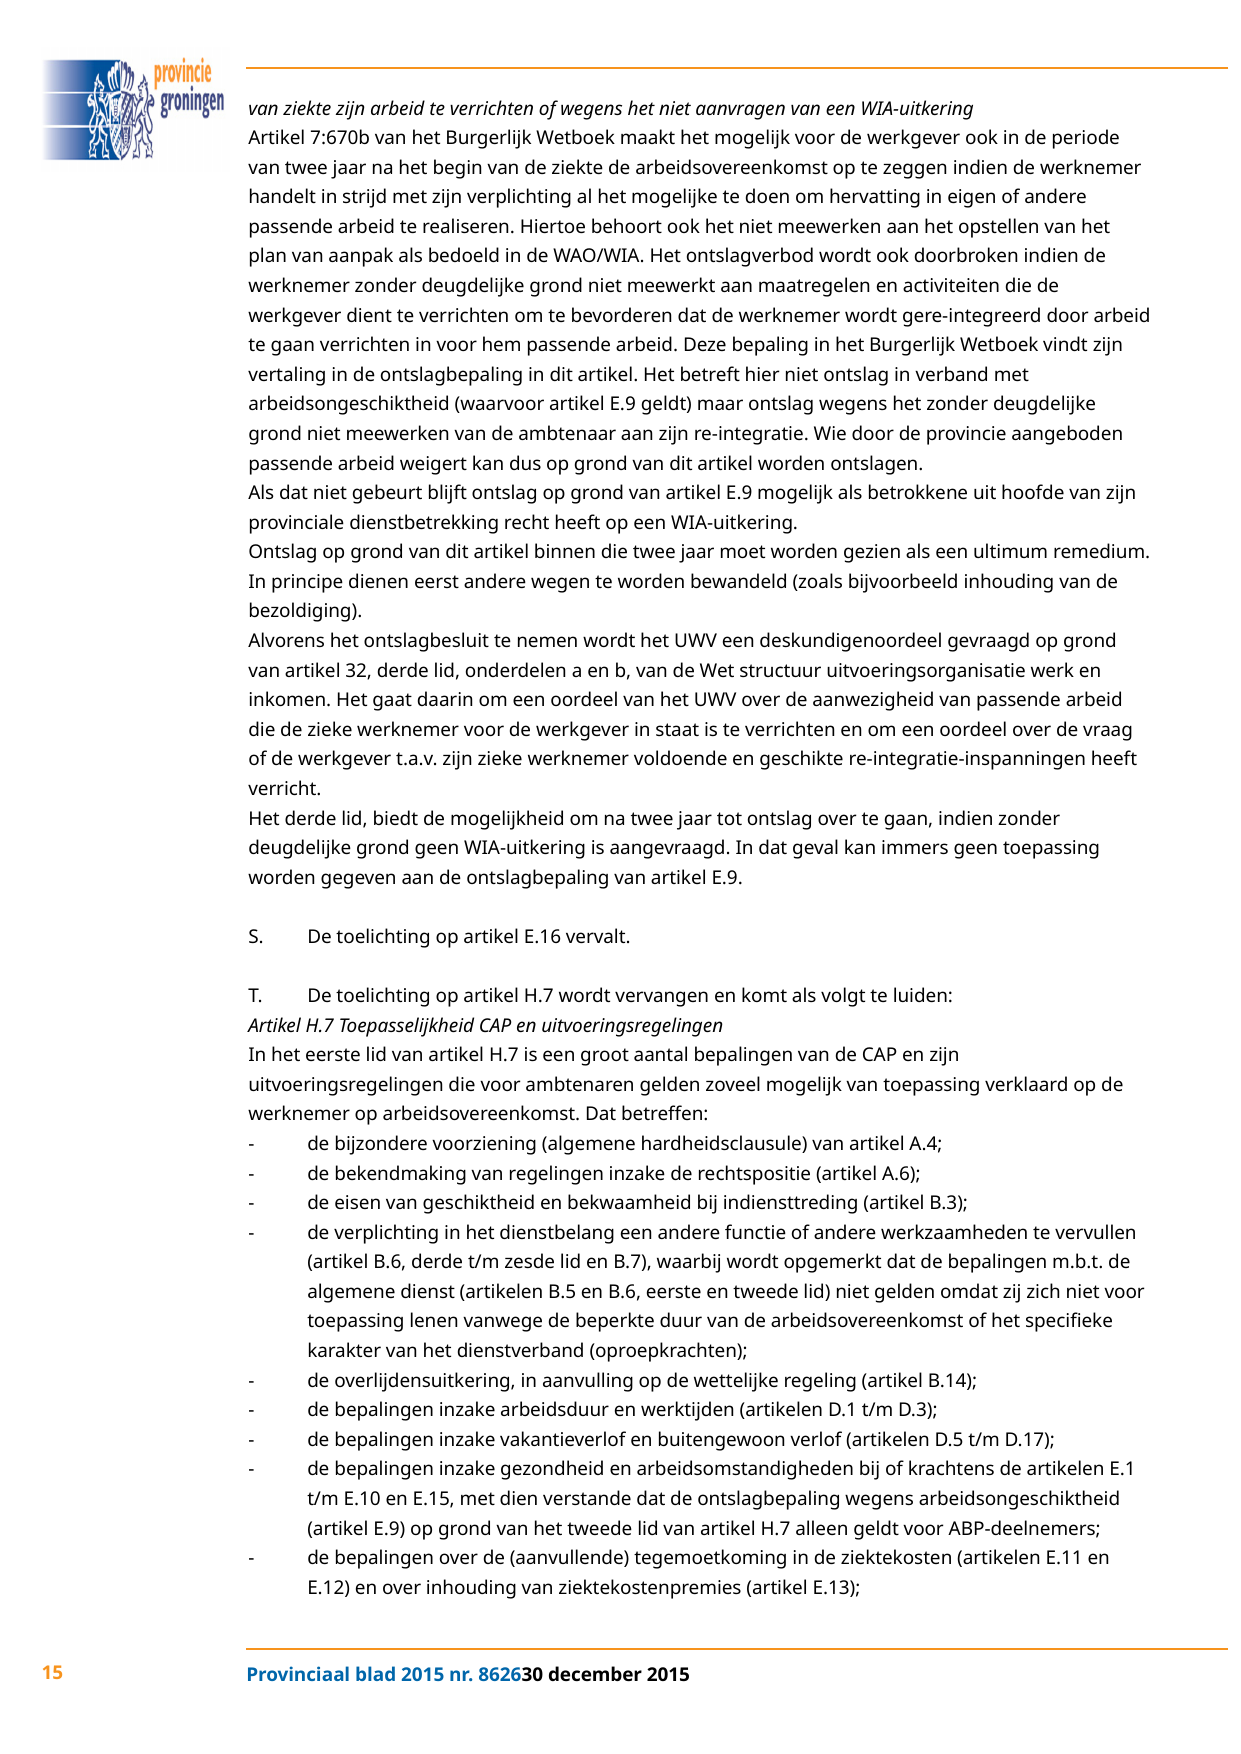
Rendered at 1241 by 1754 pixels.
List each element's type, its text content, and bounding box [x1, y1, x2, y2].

text Het derde lid, biedt de mogelijkheid om na twee jaar tot ontslag over te gaan, indien zonder deugdelijke grond geen WIA-uitkering is aangevraagd. In dat geval kan immers geen toepassing worden gegeven aan de ontslagbepaling van artikel E.9. [248, 805, 1152, 890]
text Als dat niet gebeurt blijft ontslag op grond van artikel E.9 mogelijk als betrokkene uit hoofde van zijn provinciale dienstbetrekking recht heeft op een WIA-uitkering. [248, 479, 1152, 535]
list de overlijdensuitkering, in aanvulling op de wettelijke regeling (artikel B.14); [248, 1367, 1152, 1393]
list de bepalingen inzake gezondheid en arbeidsomstandigheden bij of krachtens de artikelen E.1 t/m E.10 en E.15, met dien verstande dat de ontslagbepaling wegens arbeidsongeschiktheid (artikel E.9) op grond van het tweede lid van artikel H.7 alleen geldt voor ABP-deelnemers; [248, 1456, 1152, 1541]
list De toelichting op artikel H.7 wordt vervangen en komt als volgt te luiden: [248, 982, 1152, 1008]
list de bekendmaking van regelingen inzake de rechtspositie (artikel A.6); [248, 1160, 1152, 1186]
list de eisen van geschiktheid en bekwaamheid bij indiensttreding (artikel B.3); [248, 1189, 1152, 1215]
text Ontslag op grond van dit artikel binnen die twee jaar moet worden gezien als een ultimum remedium. In principe dienen eerst andere wegen te worden bewandeld (zoals bijvoorbeeld inhouding van de bezoldiging). [248, 538, 1152, 623]
text Alvorens het ontslagbesluit te nemen wordt het UWV een deskundigenoordeel gevraagd op grond van artikel 32, derde lid, onderdelen a en b, van de Wet structuur uitvoeringsorganisatie werk en inkomen. Het gaat daarin om een oordeel van het UWV over de aanwezigheid van passende arbeid die de zieke werknemer voor de werkgever in staat is te verrichten en om een oordeel over de vraag of de werkgever t.a.v. zijn zieke werknemer voldoende en geschikte re-integratie-inspanningen heeft verricht. [248, 627, 1152, 801]
text van ziekte zijn arbeid te verrichten of wegens het niet aanvragen van een WIA-uitkering [248, 95, 1152, 121]
text Artikel H.7 Toepasselijkheid CAP en uitvoeringsregelingen [248, 1012, 1152, 1038]
list de bepalingen inzake vakantieverlof en buitengewoon verlof (artikelen D.5 t/m D.17); [248, 1426, 1152, 1452]
list De toelichting op artikel E.16 vervalt. [248, 923, 1152, 949]
list de bijzondere voorziening (algemene hardheidsclausule) van artikel A.4; [248, 1130, 1152, 1156]
list de bepalingen inzake arbeidsduur en werktijden (artikelen D.1 t/m D.3); [248, 1396, 1152, 1422]
text In het eerste lid van artikel H.7 is een groot aantal bepalingen van de CAP en zijn uitvoeringsregelingen die voor ambtenaren gelden zoveel mogelijk van toepassing verklaard op de werknemer op arbeidsovereenkomst. Dat betreffen: [248, 1041, 1152, 1126]
picture [41, 47, 231, 172]
list de bepalingen over de (aanvullende) tegemoetkoming in de ziektekosten (artikelen E.11 en E.12) en over inhouding van ziektekostenpremies (artikel E.13); [248, 1544, 1152, 1600]
list de verplichting in het dienstbelang een andere functie of andere werkzaamheden te vervullen (artikel B.6, derde t/m zesde lid en B.7), waarbij wordt opgemerkt dat de bepalingen m.b.t. de algemene dienst (artikelen B.5 en B.6, eerste en tweede lid) niet gelden omdat zij zich niet voor toepassing lenen vanwege de beperkte duur van de arbeidsovereenkomst of het specifieke karakter van het dienstverband (oproepkrachten); [248, 1219, 1152, 1363]
text Artikel 7:670b van het Burgerlijk Wetboek maakt het mogelijk voor de werkgever ook in de periode van twee jaar na het begin van de ziekte de arbeidsovereenkomst op te zeggen indien de werknemer handelt in strijd met zijn verplichting al het mogelijke te doen om hervatting in eigen of andere passende arbeid te realiseren. Hiertoe behoort ook het niet meewerken aan het opstellen van het plan van aanpak als bedoeld in de WAO/WIA. Het ontslagverbod wordt ook doorbroken indien de werknemer zonder deugdelijke grond niet meewerkt aan maatregelen en activiteiten die de werkgever dient te verrichten om te bevorderen dat de werknemer wordt gere-integreerd door arbeid te gaan verrichten in voor hem passende arbeid. Deze bepaling in het Burgerlijk Wetboek vindt zijn vertaling in de ontslagbepaling in dit artikel. Het betreft hier niet ontslag in verband met arbeidsongeschiktheid (waarvoor artikel E.9 geldt) maar ontslag wegens het zonder deugdelijke grond niet meewerken van de ambtenaar aan zijn re-integratie. Wie door de provincie aangeboden passende arbeid weigert kan dus op grond van dit artikel worden ontslagen. [248, 124, 1152, 476]
